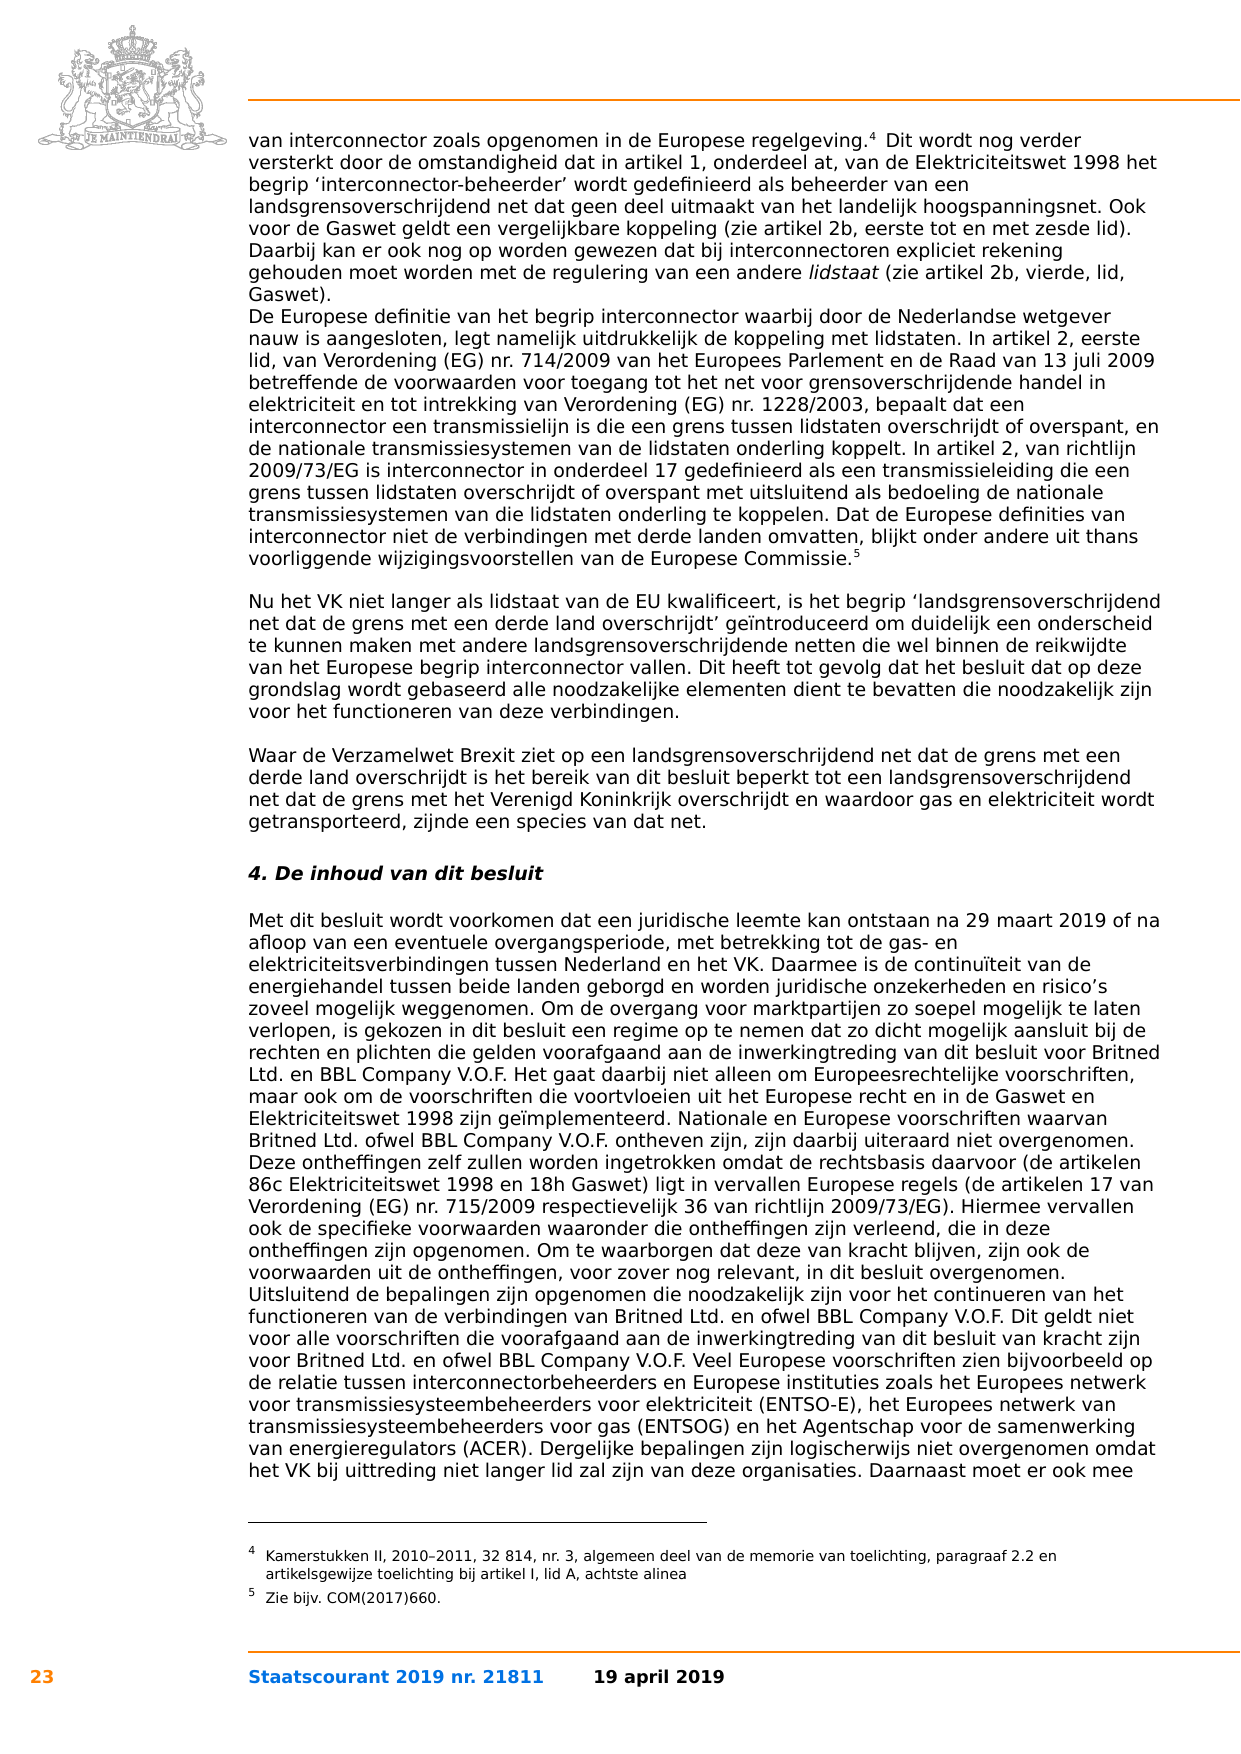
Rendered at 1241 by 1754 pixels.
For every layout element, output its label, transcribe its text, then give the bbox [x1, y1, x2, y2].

text Kamerstukken II, 2010–2011, 32 814, nr. 3, algemeen deel van de memorie van toelichting, paragraaf 2.2 en artikelsgewijze toelichting bij artikel I, lid A, achtste alinea [248, 1544, 1163, 1583]
text Met dit besluit wordt voorkomen dat een juridische leemte kan ontstaan na 29 maart 2019 of na afloop van een eventuele overgangsperiode, met betrekking tot de gas- en elektriciteitsverbindingen tussen Nederland en het VK. Daarmee is de continuïteit van de energiehandel tussen beide landen geborgd en worden juridische onzekerheden en risico’s zoveel mogelijk weggenomen. Om de overgang voor marktpartijen zo soepel mogelijk te laten verlopen, is gekozen in dit besluit een regime op te nemen dat zo dicht mogelijk aansluit bij de rechten en plichten die gelden voorafgaand aan de inwerkingtreding van dit besluit voor Britned Ltd. en BBL Company V.O.F. Het gaat daarbij niet alleen om Europeesrechtelijke voorschriften, maar ook om de voorschriften die voortvloeien uit het Europese recht en in de Gaswet en Elektriciteitswet 1998 zijn geïmplementeerd. Nationale en Europese voorschriften waarvan Britned Ltd. ofwel BBL Company V.O.F. ontheven zijn, zijn daarbij uiteraard niet overgenomen. Deze ontheffingen zelf zullen worden ingetrokken omdat de rechtsbasis daarvoor (de artikelen 86c Elektriciteitswet 1998 en 18h Gaswet) ligt in vervallen Europese regels (de artikelen 17 van Verordening (EG) nr. 715/2009 respectievelijk 36 van richtlijn 2009/73/EG). Hiermee vervallen ook de specifieke voorwaarden waaronder die ontheffingen zijn verleend, die in deze ontheffingen zijn opgenomen. Om te waarborgen dat deze van kracht blijven, zijn ook de voorwaarden uit de ontheffingen, voor zover nog relevant, in dit besluit overgenomen. Uitsluitend de bepalingen zijn opgenomen die noodzakelijk zijn voor het continueren van het functioneren van de verbindingen van Britned Ltd. en ofwel BBL Company V.O.F. Dit geldt niet voor alle voorschriften die voorafgaand aan de inwerkingtreding van dit besluit van kracht zijn voor Britned Ltd. en ofwel BBL Company V.O.F. Veel Europese voorschriften zien bijvoorbeeld op de relatie tussen interconnectorbeheerders en Europese instituties zoals het Europees netwerk voor transmissiesysteembeheerders voor elektriciteit (ENTSO-E), het Europees netwerk van transmissiesysteembeheerders voor gas (ENTSOG) en het Agentschap voor de samenwerking van energieregulators (ACER). Dergelijke bepalingen zijn logischerwijs niet overgenomen omdat het VK bij uittreding niet langer lid zal zijn van deze organisaties. Daarnaast moet er ook mee [248, 910, 1163, 1481]
subtitle 4. De inhoud van dit besluit [248, 863, 1163, 885]
text Waar de Verzamelwet Brexit ziet op een landsgrensoverschrijdend net dat de grens met een derde land overschrijdt is het bereik van dit besluit beperkt tot een landsgrensoverschrijdend net dat de grens met het Verenigd Koninkrijk overschrijdt en waardoor gas en elektriciteit wordt getransporteerd, zijnde een species van dat net. [248, 745, 1163, 833]
text Zie bijv. COM(2017)660. [248, 1586, 1163, 1608]
text van interconnector zoals opgenomen in de Europese regelgeving. Dit wordt nog verder versterkt door de omstandigheid dat in artikel 1, onderdeel at, van de Elektriciteitswet 1998 het begrip ‘interconnector-beheerder’ wordt gedefinieerd als beheerder van een landsgrensoverschrijdend net dat geen deel uitmaakt van het landelijk hoogspanningsnet. Ook voor de Gaswet geldt een vergelijkbare koppeling (zie artikel 2b, eerste tot en met zesde lid). Daarbij kan er ook nog op worden gewezen dat bij interconnectoren expliciet rekening gehouden moet worden met de regulering van een andere lidstaat (zie artikel 2b, vierde, lid, Gaswet). [248, 130, 1163, 306]
text Nu het VK niet langer als lidstaat van de EU kwalificeert, is het begrip ‘landsgrensoverschrijdend net dat de grens met een derde land overschrijdt’ geïntroduceerd om duidelijk een onderscheid te kunnen maken met andere landsgrensoverschrijdende netten die wel binnen de reikwijdte van het Europese begrip interconnector vallen. Dit heeft tot gevolg dat het besluit dat op deze grondslag wordt gebaseerd alle noodzakelijke elementen dient te bevatten die noodzakelijk zijn voor het functioneren van deze verbindingen. [248, 591, 1163, 723]
picture [38, 25, 227, 150]
text De Europese definitie van het begrip interconnector waarbij door de Nederlandse wetgever nauw is aangesloten, legt namelijk uitdrukkelijk de koppeling met lidstaten. In artikel 2, eerste lid, van Verordening (EG) nr. 714/2009 van het Europees Parlement en de Raad van 13 juli 2009 betreffende de voorwaarden voor toegang tot het net voor grensoverschrijdende handel in elektriciteit en tot intrekking van Verordening (EG) nr. 1228/2003, bepaalt dat een interconnector een transmissielijn is die een grens tussen lidstaten overschrijdt of overspant, en de nationale transmissiesystemen van de lidstaten onderling koppelt. In artikel 2, van richtlijn 2009/73/EG is interconnector in onderdeel 17 gedefinieerd als een transmissieleiding die een grens tussen lidstaten overschrijdt of overspant met uitsluitend als bedoeling de nationale transmissiesystemen van die lidstaten onderling te koppelen. Dat de Europese definities van interconnector niet de verbindingen met derde landen omvatten, blijkt onder andere uit thans voorliggende wijzigingsvoorstellen van de Europese Commissie. [248, 306, 1163, 569]
